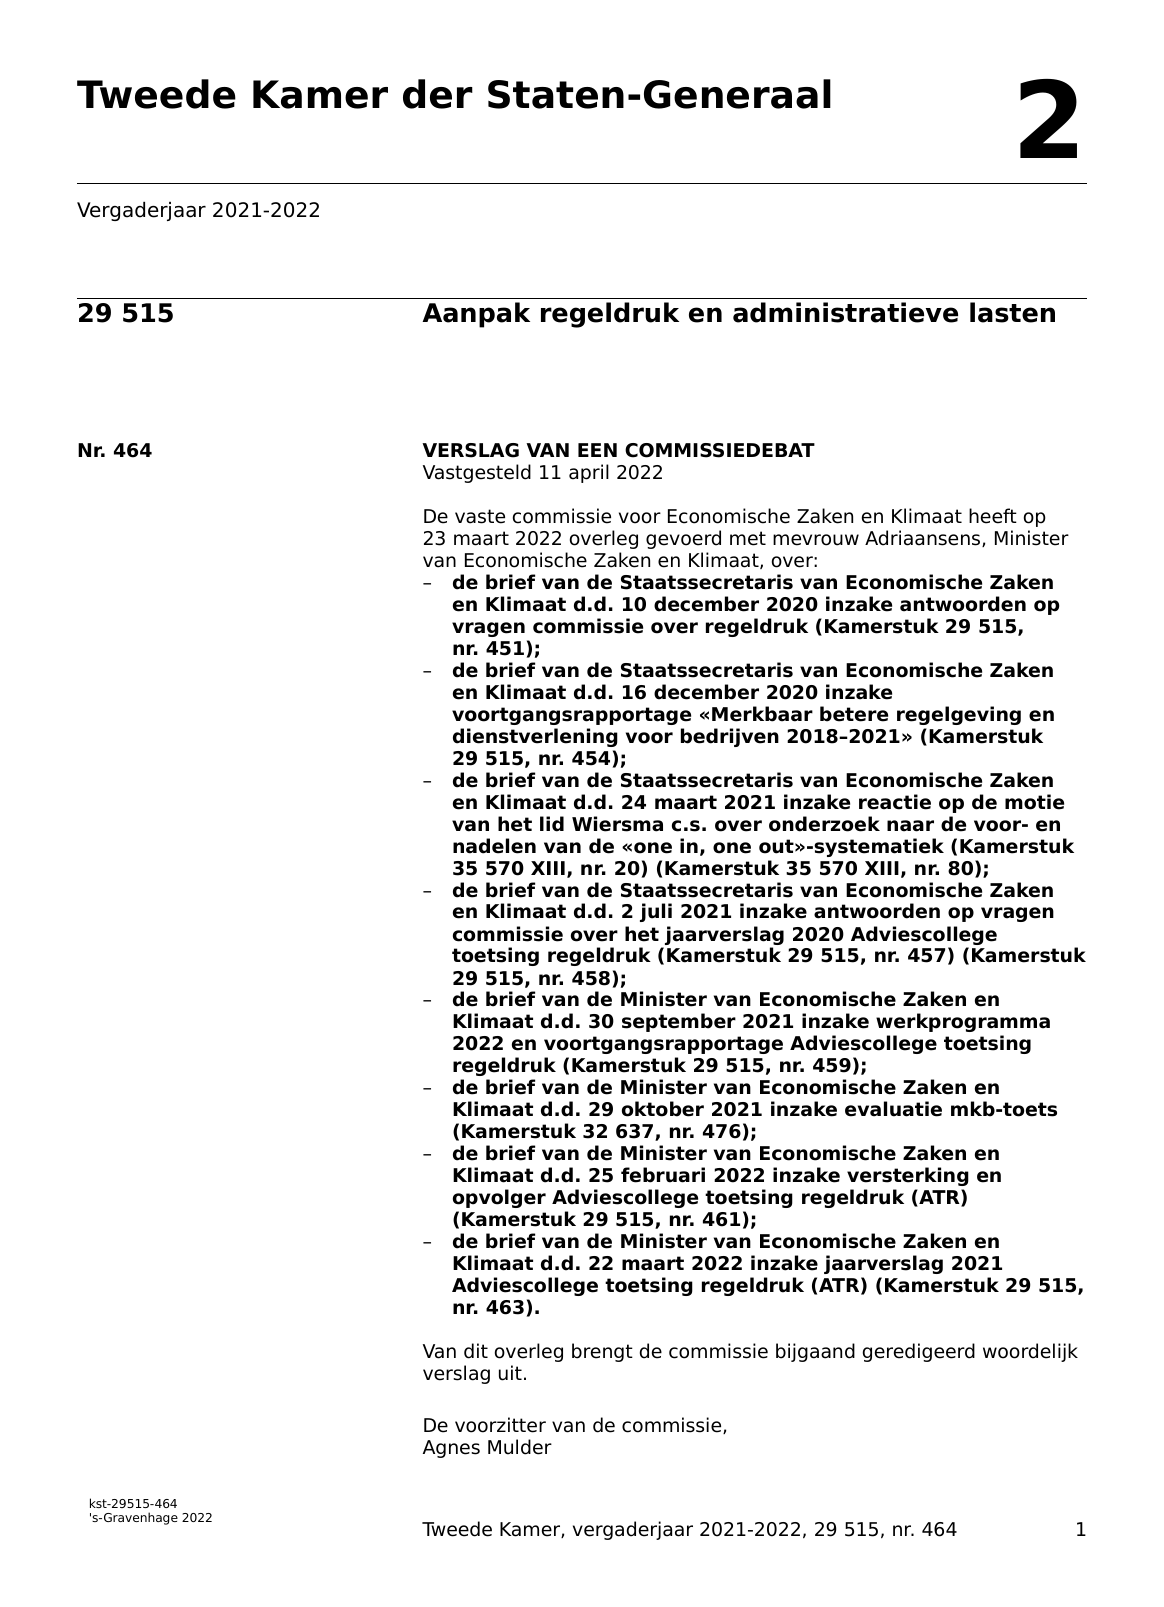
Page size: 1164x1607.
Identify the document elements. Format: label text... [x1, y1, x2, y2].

text kst-29515-464 [88, 1497, 323, 1511]
text 's-Gravenhage 2022 [88, 1511, 323, 1525]
text Vastgesteld 11 april 2022 [422, 462, 1087, 484]
text – de brief van de Minister van Economische Zaken en Klimaat d.d. 30 september 2021 inzake werkprogramma 2022 en voortgangsrapportage Adviescollege toetsing regeldruk (Kamerstuk 29 515, nr. 459); [422, 989, 1087, 1077]
text – de brief van de Staatssecretaris van Economische Zaken en Klimaat d.d. 16 december 2020 inzake voortgangsrapportage «Merkbaar betere regelgeving en dienstverlening voor bedrijven 2018–2021» (Kamerstuk 29 515, nr. 454); [422, 660, 1087, 769]
text De vaste commissie voor Economische Zaken en Klimaat heeft op 23 maart 2022 overleg gevoerd met mevrouw Adriaansens, Minister van Economische Zaken en Klimaat, over: [422, 506, 1087, 572]
table_header 2 [886, 59, 1087, 183]
table_header Tweede Kamer der Staten-Generaal [77, 59, 886, 183]
text – de brief van de Staatssecretaris van Economische Zaken en Klimaat d.d. 2 juli 2021 inzake antwoorden op vragen commissie over het jaarverslag 2020 Adviescollege toetsing regeldruk (Kamerstuk 29 515, nr. 457) (Kamerstuk 29 515, nr. 458); [422, 879, 1087, 989]
text – de brief van de Staatssecretaris van Economische Zaken en Klimaat d.d. 10 december 2020 inzake antwoorden op vragen commissie over regeldruk (Kamerstuk 29 515, nr. 451); [422, 572, 1087, 660]
text – de brief van de Minister van Economische Zaken en Klimaat d.d. 25 februari 2022 inzake versterking en opvolger Adviescollege toetsing regeldruk (ATR) (Kamerstuk 29 515, nr. 461); [422, 1143, 1087, 1231]
subtitle Nr. 464 VERSLAG VAN EEN COMMISSIEDEBAT [77, 440, 1087, 462]
subtitle 29 515 Aanpak regeldruk en administratieve lasten [77, 299, 1087, 329]
table_cell Vergaderjaar 2021-2022 [77, 184, 1087, 298]
text – de brief van de Staatssecretaris van Economische Zaken en Klimaat d.d. 24 maart 2021 inzake reactie op de motie van het lid Wiersma c.s. over onderzoek naar de voor- en nadelen van de «one in, one out»-systematiek (Kamerstuk 35 570 XIII, nr. 20) (Kamerstuk 35 570 XIII, nr. 80); [422, 769, 1087, 879]
text Van dit overleg brengt de commissie bijgaand geredigeerd woordelijk verslag uit. [422, 1341, 1087, 1385]
text De voorzitter van de commissie, Agnes Mulder [422, 1415, 1087, 1459]
text – de brief van de Minister van Economische Zaken en Klimaat d.d. 22 maart 2022 inzake jaarverslag 2021 Adviescollege toetsing regeldruk (ATR) (Kamerstuk 29 515, nr. 463). [422, 1231, 1087, 1319]
text – de brief van de Minister van Economische Zaken en Klimaat d.d. 29 oktober 2021 inzake evaluatie mkb-toets (Kamerstuk 32 637, nr. 476); [422, 1077, 1087, 1143]
